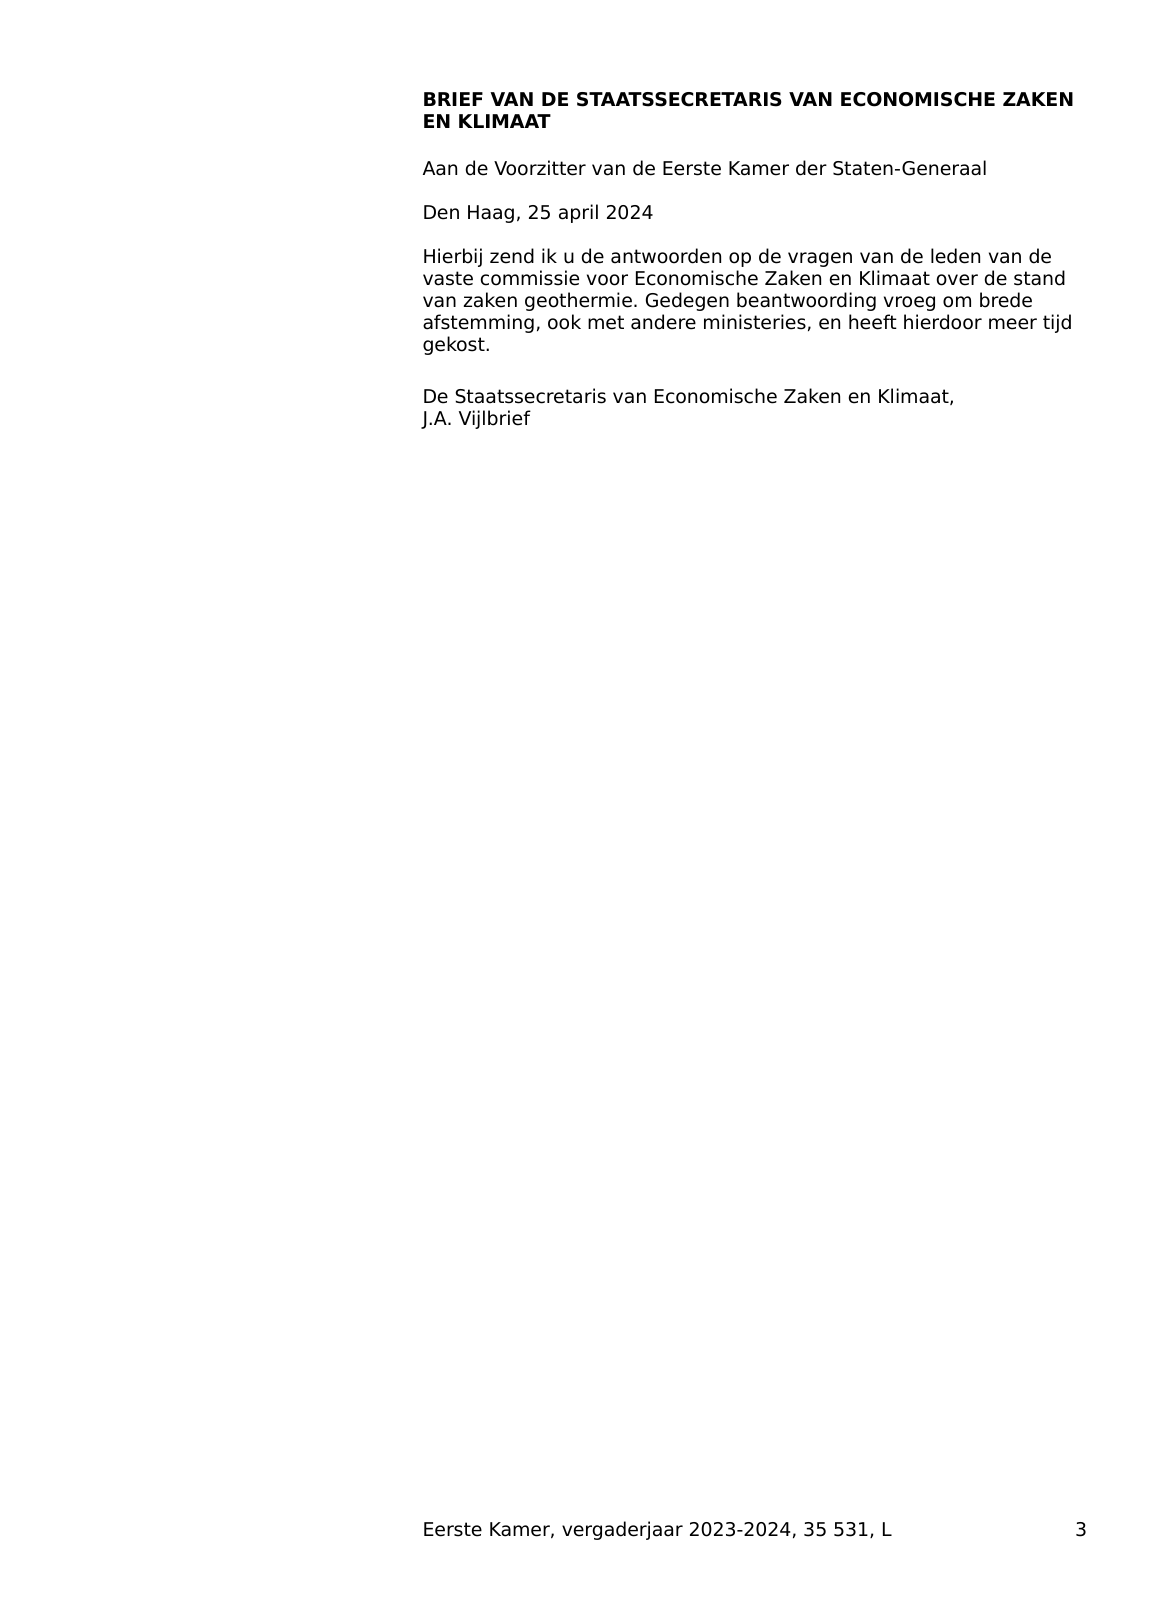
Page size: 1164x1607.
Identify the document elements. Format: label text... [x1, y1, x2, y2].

text Den Haag, 25 april 2024 [422, 202, 1087, 224]
text Aan de Voorzitter van de Eerste Kamer der Staten-Generaal [422, 158, 1087, 180]
subtitle BRIEF VAN DE STAATSSECRETARIS VAN ECONOMISCHE ZAKEN EN KLIMAAT [422, 89, 1087, 133]
text Hierbij zend ik u de antwoorden op de vragen van de leden van de vaste commissie voor Economische Zaken en Klimaat over de stand van zaken geothermie. Gedegen beantwoording vroeg om brede afstemming, ook met andere ministeries, en heeft hierdoor meer tijd gekost. [422, 246, 1087, 356]
text De Staatssecretaris van Economische Zaken en Klimaat, J.A. Vijlbrief [422, 386, 1087, 430]
